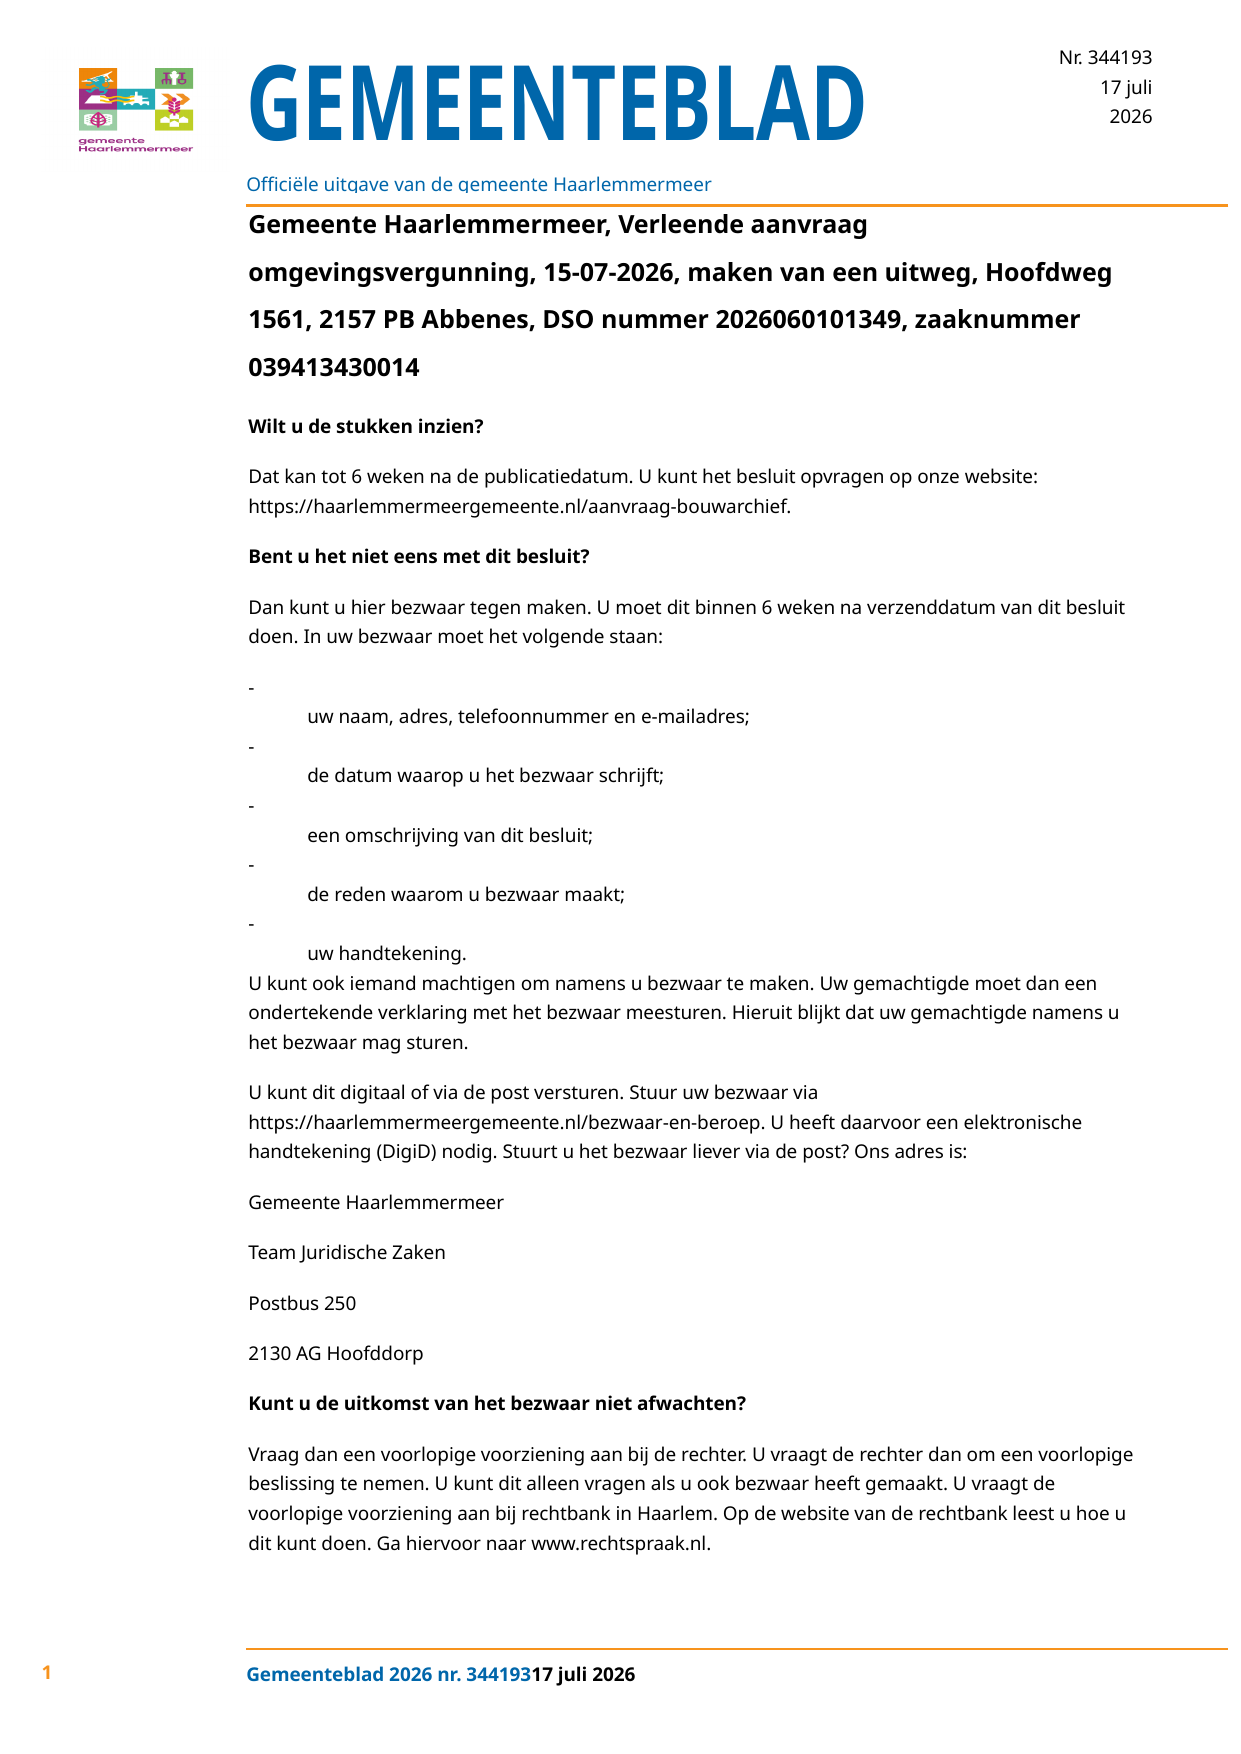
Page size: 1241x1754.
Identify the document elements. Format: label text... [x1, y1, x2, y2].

list uw handtekening. [248, 940, 1152, 966]
text U kunt ook iemand machtigen om namens u bezwaar te maken. Uw gemachtigde moet dan een ondertekende verklaring met het bezwaar meesturen. Hieruit blijkt dat uw gemachtigde namens u het bezwaar mag sturen. [248, 970, 1152, 1055]
list de reden waarom u bezwaar maakt; [248, 881, 1152, 907]
text 2130 AG Hoofddorp [248, 1340, 1152, 1366]
picture [41, 47, 231, 172]
text Gemeente Haarlemmermeer [248, 1189, 1152, 1215]
text Kunt u de uitkomst van het bezwaar niet afwachten? [248, 1391, 1152, 1416]
text Dat kan tot 6 weken na de publicatiedatum. U kunt het besluit opvragen op onze website: https://haarlemmermeergemeente.nl/aanvraag-bouwarchief. [248, 463, 1152, 519]
list uw naam, adres, telefoonnummer en e-mailadres; [248, 703, 1152, 729]
text Bent u het niet eens met dit besluit? [248, 543, 1152, 569]
text Dan kunt u hier bezwaar tegen maken. U moet dit binnen 6 weken na verzenddatum van dit besluit doen. In uw bezwaar moet het volgende staan: [248, 594, 1152, 649]
text Vraag dan een voorlopige voorziening aan bij de rechter. U vraagt de rechter dan om een voorlopige beslissing te nemen. U kunt dit alleen vragen als u ook bezwaar heeft gemaakt. U vraagt de voorlopige voorziening aan bij rechtbank in Haarlem. Op de website van de rechtbank leest u hoe u dit kunt doen. Ga hiervoor naar www.rechtspraak.nl. [248, 1441, 1152, 1556]
text Postbus 250 [248, 1290, 1152, 1316]
text Gemeente Haarlemmermeer, Verleende aanvraag omgevingsvergunning, 15-07-2026, maken van een uitweg, Hoofdweg 1561, 2157 PB Abbenes, DSO nummer 2026060101349, zaaknummer 039413430014 [248, 207, 1152, 384]
text Wilt u de stukken inzien? [248, 413, 1152, 439]
text U kunt dit digitaal of via de post versturen. Stuur uw bezwaar via https://haarlemmermeergemeente.nl/bezwaar-en-beroep. U heeft daarvoor een elektronische handtekening (DigiD) nodig. Stuurt u het bezwaar liever via de post? Ons adres is: [248, 1079, 1152, 1164]
list de datum waarop u het bezwaar schrijft; [248, 763, 1152, 788]
list een omschrijving van dit besluit; [248, 822, 1152, 848]
text Team Juridische Zaken [248, 1239, 1152, 1265]
